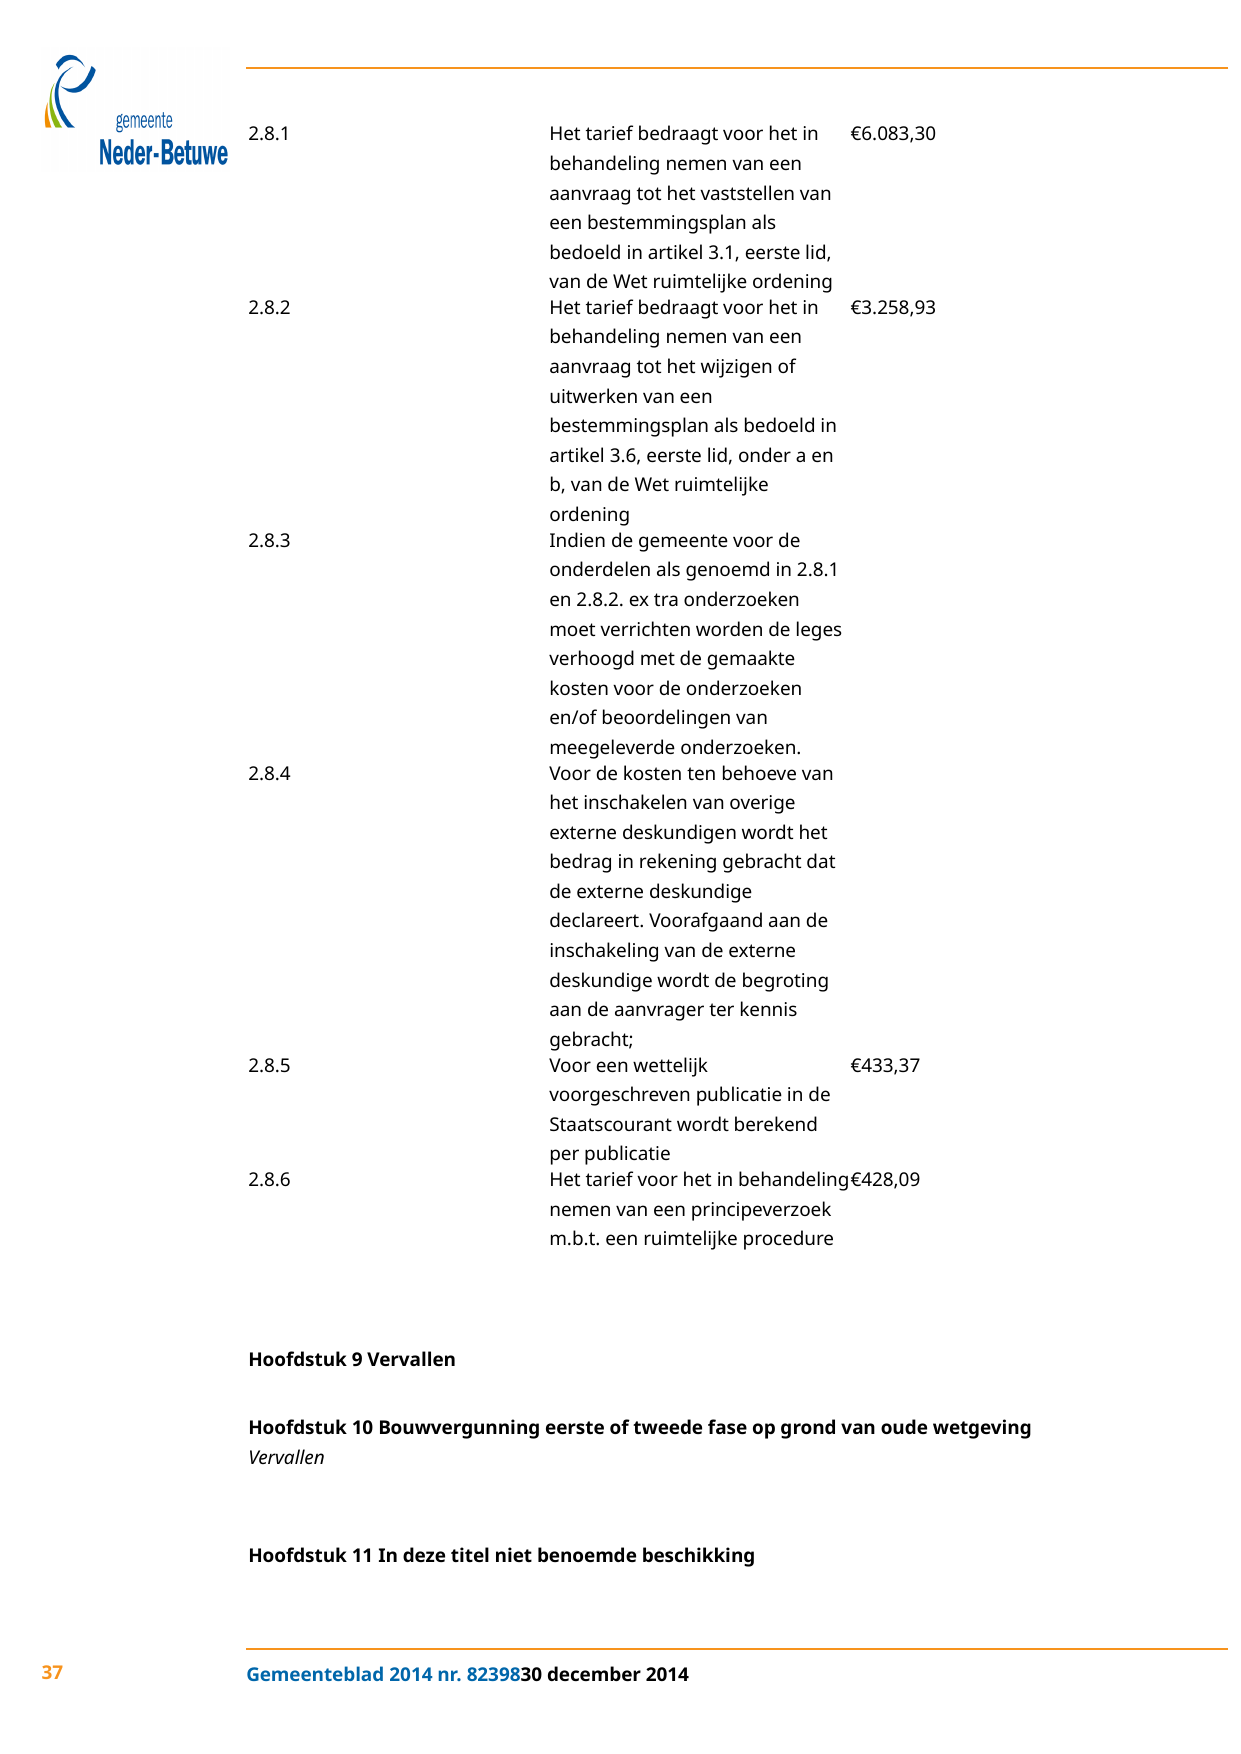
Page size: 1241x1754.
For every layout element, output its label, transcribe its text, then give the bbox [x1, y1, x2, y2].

table_cell Het tarief bedraagt voor het in behandeling nemen van een aanvraag tot het wijzigen of uitwerken van een bestemmingsplan als bedoeld in artikel 3.6, eerste lid, onder a en b, van de Wet ruimtelijke ordening [549, 294, 850, 527]
table_cell €6.083,30 [850, 121, 1152, 294]
table_cell Het tarief bedraagt voor het in behandeling nemen van een aanvraag tot het vaststellen van een bestemmingsplan als bedoeld in artikel 3.1, eerste lid, van de Wet ruimtelijke ordening [549, 121, 850, 294]
table_cell 2.8.4 [248, 760, 549, 1052]
text Vervallen [248, 1444, 1152, 1470]
table_cell €433,37 [850, 1052, 1152, 1166]
table_cell Voor de kosten ten behoeve van het inschakelen van overige externe deskundigen wordt het bedrag in rekening gebracht dat de externe deskundige declareert. Voorafgaand aan de inschakeling van de externe deskundige wordt de begroting aan de aanvrager ter kennis gebracht; [549, 760, 850, 1052]
table_cell Het tarief voor het in behandeling nemen van een principeverzoek m.b.t. een ruimtelijke procedure [549, 1166, 850, 1251]
table_cell Indien de gemeente voor de onderdelen als genoemd in 2.8.1 en 2.8.2. ex tra onderzoeken moet verrichten worden de leges verhoogd met de gemaakte kosten voor de onderzoeken en/of beoordelingen van meegeleverde onderzoeken. [549, 527, 850, 760]
table_header [549, 95, 850, 121]
table_cell 2.8.6 [248, 1166, 549, 1251]
table_cell 2.8.3 [248, 527, 549, 760]
text Hoofdstuk 10 Bouwvergunning eerste of tweede fase op grond van oude wetgeving [248, 1414, 1152, 1440]
text Hoofdstuk 9 Vervallen [248, 1346, 1152, 1371]
table_cell [850, 760, 1152, 1052]
text Hoofdstuk 11 In deze titel niet benoemde beschikking [248, 1543, 1152, 1568]
table_cell Voor een wettelijk voorgeschreven publicatie in de Staatscourant wordt berekend per publicatie [549, 1052, 850, 1166]
picture [41, 47, 231, 172]
table_header [850, 95, 1152, 121]
table_cell 2.8.1 [248, 121, 549, 294]
table_cell €3.258,93 [850, 294, 1152, 527]
table_cell [850, 527, 1152, 760]
table_header [248, 95, 549, 121]
table_cell €428,09 [850, 1166, 1152, 1251]
table_cell 2.8.2 [248, 294, 549, 527]
table_cell 2.8.5 [248, 1052, 549, 1166]
